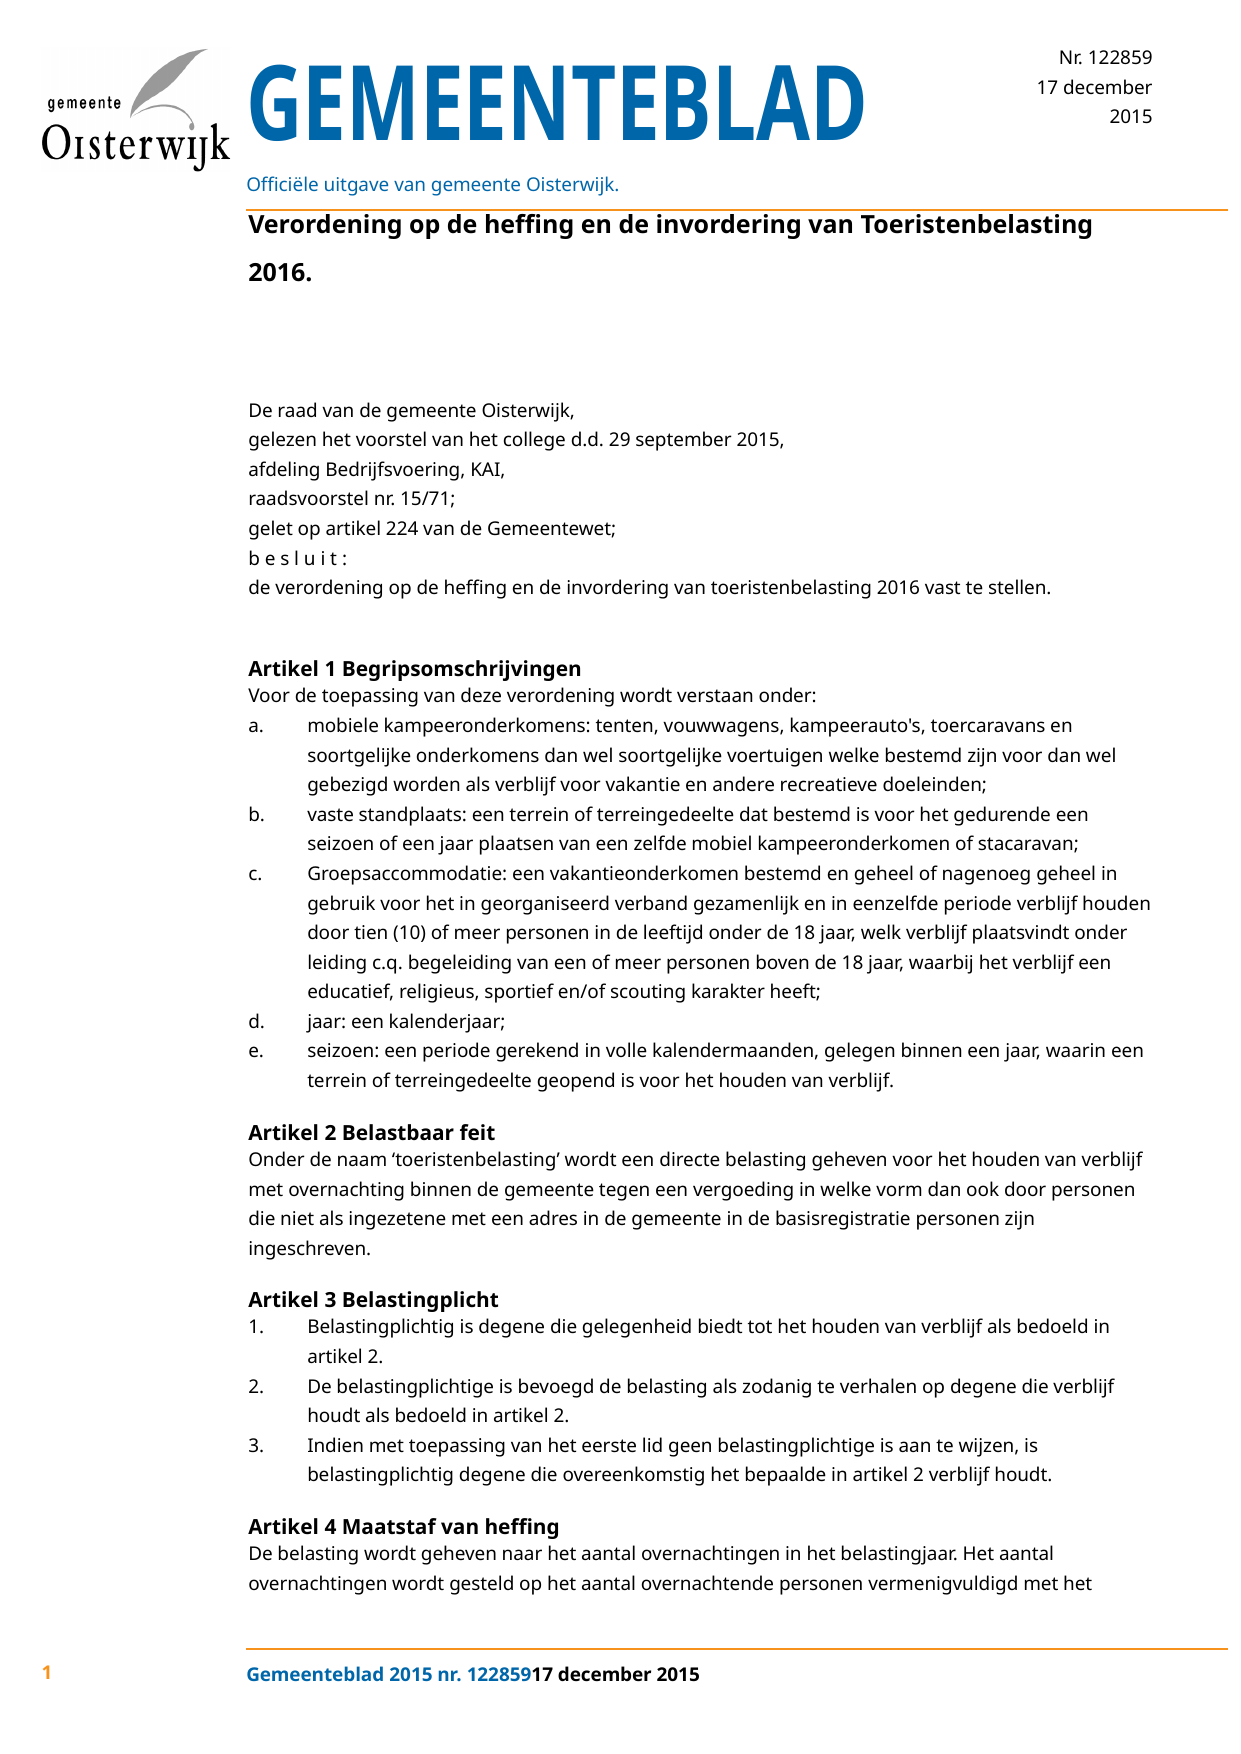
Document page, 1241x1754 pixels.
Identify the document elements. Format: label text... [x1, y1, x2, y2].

list Groepsaccommodatie: een vakantieonderkomen bestemd en geheel of nagenoeg geheel in gebruik voor het in georganiseerd verband gezamenlijk en in eenzelfde periode verblijf houden door tien (10) of meer personen in de leeftijd onder de 18 jaar, welk verblijf plaatsvindt onder leiding c.q. begeleiding van een of meer personen boven de 18 jaar, waarbij het verblijf een educatief, religieus, sportief en/of scouting karakter heeft; [248, 860, 1152, 1004]
text Artikel 2 Belastbaar feit [248, 1118, 1152, 1146]
text Artikel 3 Belastingplicht [248, 1285, 1152, 1314]
text Onder de naam ‘toeristenbelasting’ wordt een directe belasting geheven voor het houden van verblijf met overnachting binnen de gemeente tegen een vergoeding in welke vorm dan ook door personen die niet als ingezetene met een adres in de gemeente in de basisregistratie personen zijn ingeschreven. [248, 1146, 1152, 1261]
list De belastingplichtige is bevoegd de belasting als zodanig te verhalen op degene die verblijf houdt als bedoeld in artikel 2. [248, 1373, 1152, 1428]
list vaste standplaats: een terrein of terreingedeelte dat bestemd is voor het gedurende een seizoen of een jaar plaatsen van een zelfde mobiel kampeeronderkomen of stacaravan; [248, 801, 1152, 856]
list Indien met toepassing van het eerste lid geen belastingplichtige is aan te wijzen, is belastingplichtig degene die overeenkomstig het bepaalde in artikel 2 verblijf houdt. [248, 1432, 1152, 1487]
text b e s l u i t : [248, 545, 1152, 570]
list mobiele kampeeronderkomens: tenten, vouwwagens, kampeerauto's, toercaravans en soortgelijke onderkomens dan wel soortgelijke voertuigen welke bestemd zijn voor dan wel gebezigd worden als verblijf voor vakantie en andere recreatieve doeleinden; [248, 712, 1152, 797]
text De raad van de gemeente Oisterwijk, [248, 397, 1152, 422]
text afdeling Bedrijfsvoering, KAI, [248, 456, 1152, 482]
text Artikel 4 Maatstaf van heffing [248, 1512, 1152, 1541]
text Artikel 1 Begripsomschrijvingen [248, 654, 1152, 683]
picture [41, 47, 231, 172]
text raadsvoorstel nr. 15/71; [248, 486, 1152, 511]
list jaar: een kalenderjaar; [248, 1008, 1152, 1034]
text Voor de toepassing van deze verordening wordt verstaan onder: [248, 683, 1152, 708]
text De belasting wordt geheven naar het aantal overnachtingen in het belastingjaar. Het aantal overnachtingen wordt gesteld op het aantal overnachtende personen vermenigvuldigd met het [248, 1541, 1152, 1596]
list Belastingplichtig is degene die gelegenheid biedt tot het houden van verblijf als bedoeld in artikel 2. [248, 1314, 1152, 1369]
text gelezen het voorstel van het college d.d. 29 september 2015, [248, 426, 1152, 452]
text de verordening op de heffing en de invordering van toeristenbelasting 2016 vast te stellen. [248, 574, 1152, 600]
list seizoen: een periode gerekend in volle kalendermaanden, gelegen binnen een jaar, waarin een terrein of terreingedeelte geopend is voor het houden van verblijf. [248, 1038, 1152, 1093]
text gelet op artikel 224 van de Gemeentewet; [248, 515, 1152, 541]
text Verordening op de heffing en de invordering van Toeristenbelasting 2016. [248, 211, 1152, 288]
